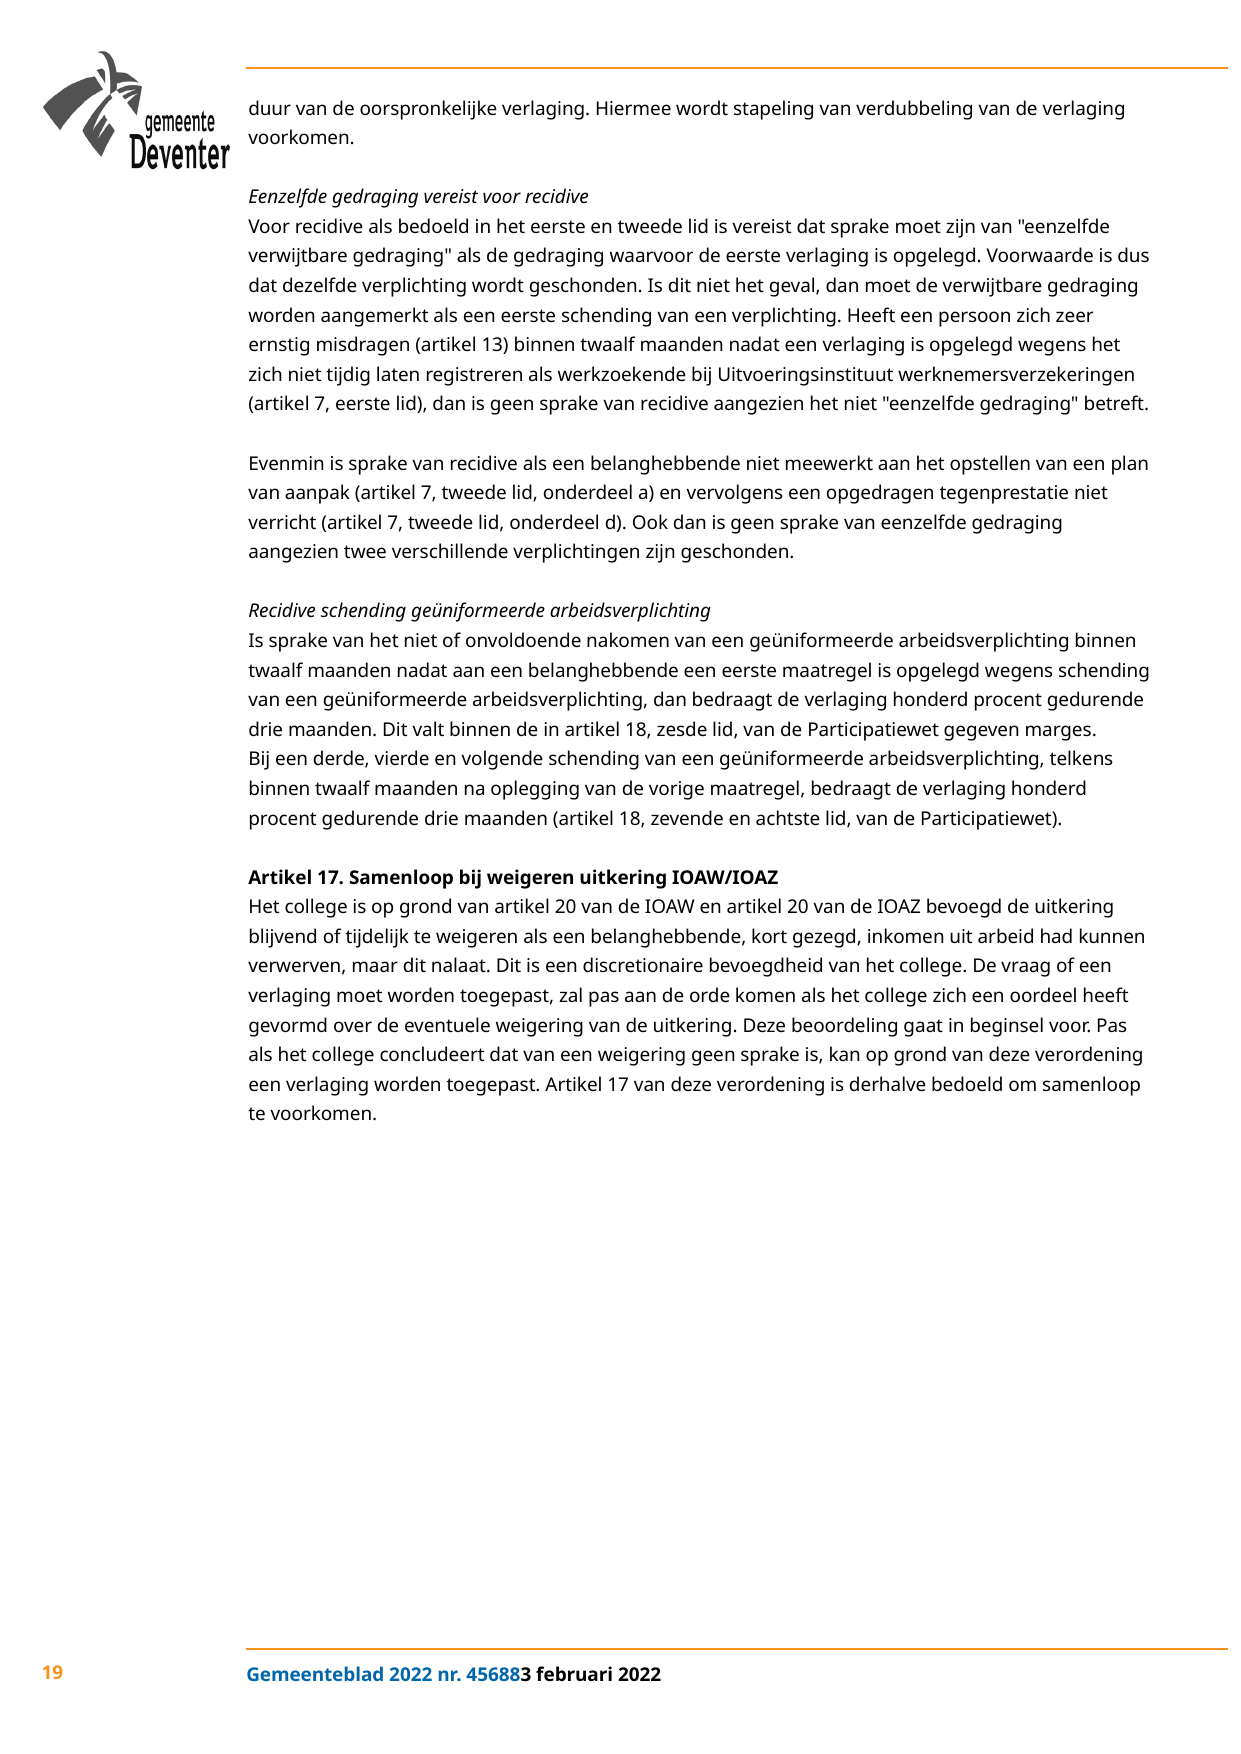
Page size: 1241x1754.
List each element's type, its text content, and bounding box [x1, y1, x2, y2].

text Eenzelfde gedraging vereist voor recidive [248, 183, 1152, 209]
text Recidive schending geüniformeerde arbeidsverplichting [248, 598, 1152, 623]
text Evenmin is sprake van recidive als een belanghebbende niet meewerkt aan het opstellen van een plan van aanpak (artikel 7, tweede lid, onderdeel a) en vervolgens een opgedragen tegenprestatie niet verricht (artikel 7, tweede lid, onderdeel d). Ook dan is geen sprake van eenzelfde gedraging aangezien twee verschillende verplichtingen zijn geschonden. [248, 450, 1152, 564]
text Artikel 17. Samenloop bij weigeren uitkering IOAW/IOAZ [248, 864, 1152, 890]
text Is sprake van het niet of onvoldoende nakomen van een geüniformeerde arbeidsverplichting binnen twaalf maanden nadat aan een belanghebbende een eerste maatregel is opgelegd wegens schending van een geüniformeerde arbeidsverplichting, dan bedraagt de verlaging honderd procent gedurende drie maanden. Dit valt binnen de in artikel 18, zesde lid, van de Participatiewet gegeven marges. [248, 627, 1152, 742]
text duur van de oorspronkelijke verlaging. Hiermee wordt stapeling van verdubbeling van de verlaging voorkomen. [248, 95, 1152, 150]
text Bij een derde, vierde en volgende schending van een geüniformeerde arbeidsverplichting, telkens binnen twaalf maanden na oplegging van de vorige maatregel, bedraagt de verlaging honderd procent gedurende drie maanden (artikel 18, zevende en achtste lid, van de Participatiewet). [248, 746, 1152, 831]
text Voor recidive als bedoeld in het eerste en tweede lid is vereist dat sprake moet zijn van "eenzelfde verwijtbare gedraging" als de gedraging waarvoor de eerste verlaging is opgelegd. Voorwaarde is dus dat dezelfde verplichting wordt geschonden. Is dit niet het geval, dan moet de verwijtbare gedraging worden aangemerkt als een eerste schending van een verplichting. Heeft een persoon zich zeer ernstig misdragen (artikel 13) binnen twaalf maanden nadat een verlaging is opgelegd wegens het zich niet tijdig laten registreren als werkzoekende bij Uitvoeringsinstituut werknemersverzekeringen (artikel 7, eerste lid), dan is geen sprake van recidive aangezien het niet "eenzelfde gedraging" betreft. [248, 213, 1152, 416]
picture [41, 47, 231, 172]
text Het college is op grond van artikel 20 van de IOAW en artikel 20 van de IOAZ bevoegd de uitkering blijvend of tijdelijk te weigeren als een belanghebbende, kort gezegd, inkomen uit arbeid had kunnen verwerven, maar dit nalaat. Dit is een discretionaire bevoegdheid van het college. De vraag of een verlaging moet worden toegepast, zal pas aan de orde komen als het college zich een oordeel heeft gevormd over de eventuele weigering van de uitkering. Deze beoordeling gaat in beginsel voor. Pas als het college concludeert dat van een weigering geen sprake is, kan op grond van deze verordening een verlaging worden toegepast. Artikel 17 van deze verordening is derhalve bedoeld om samenloop te voorkomen. [248, 893, 1152, 1126]
